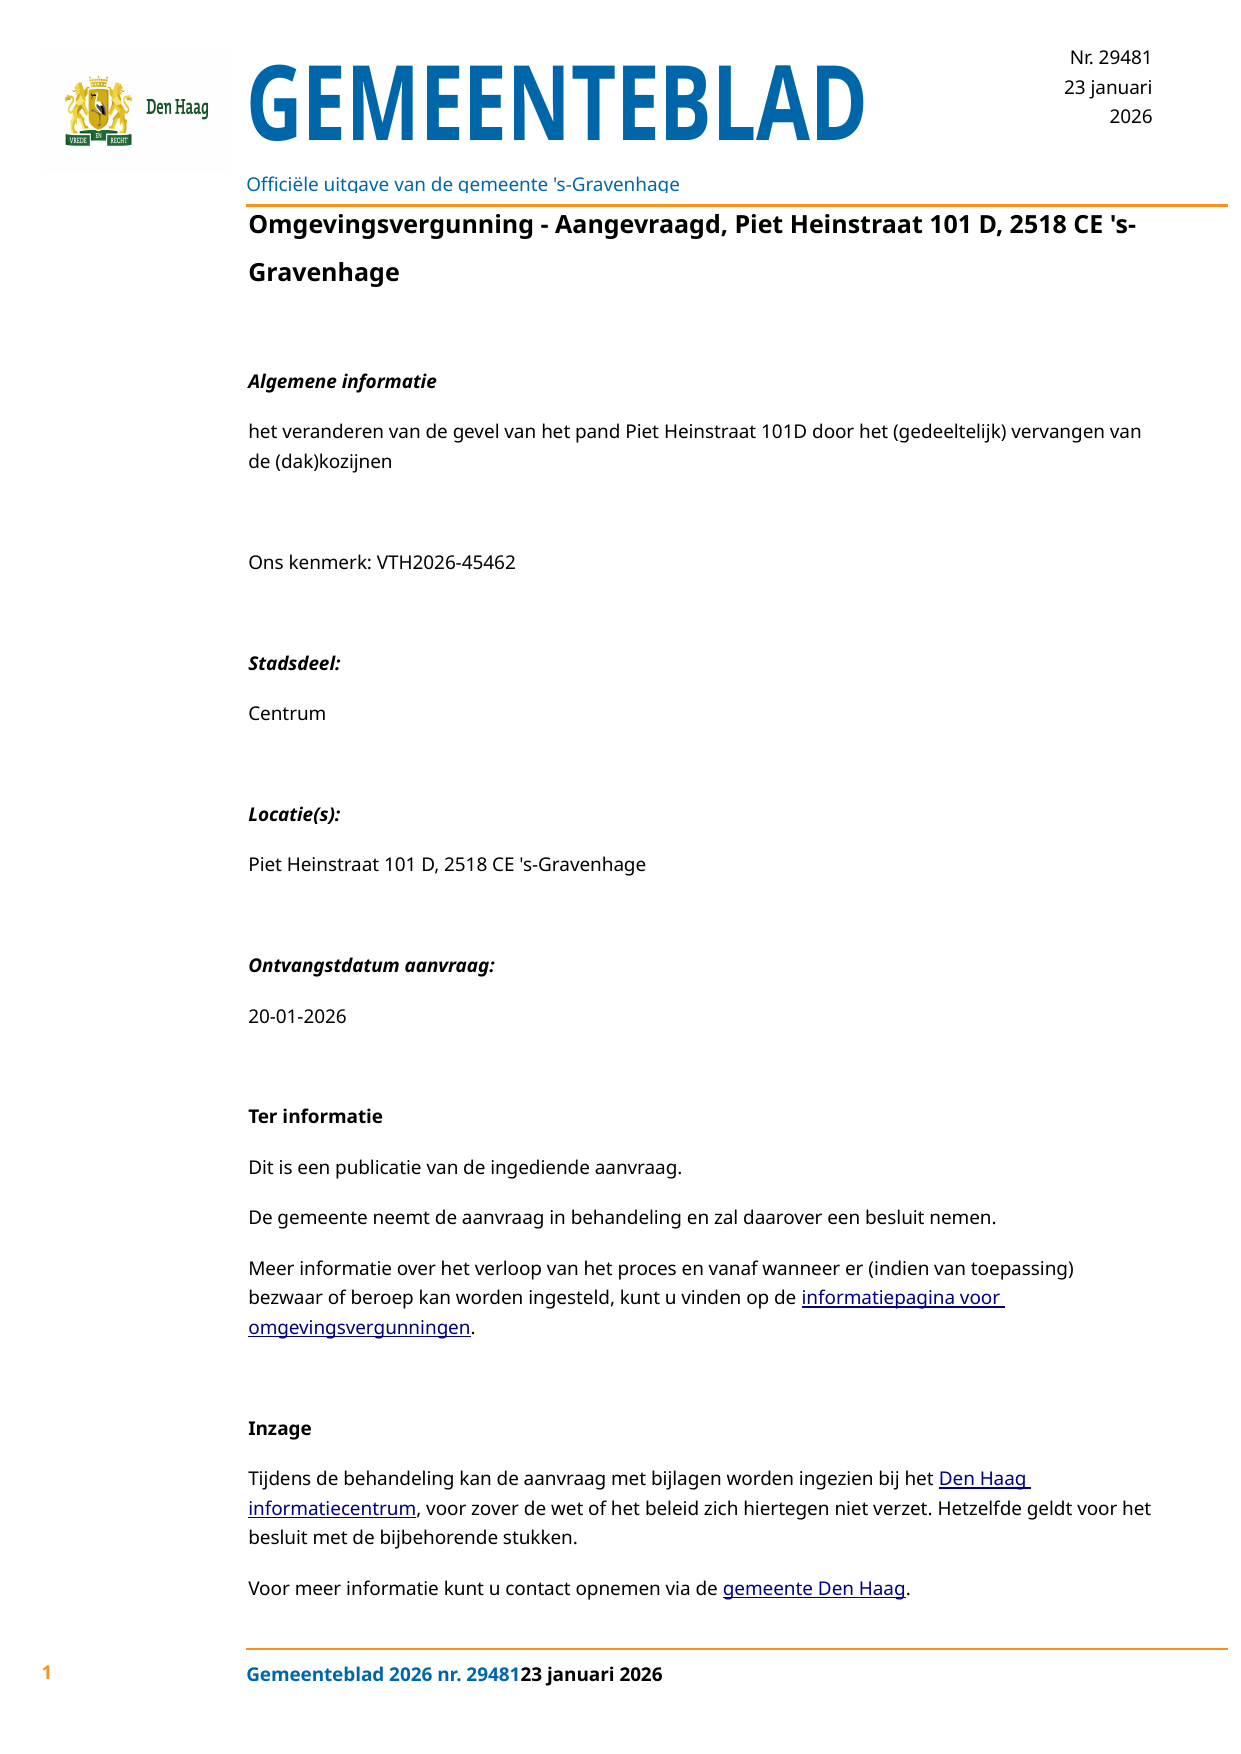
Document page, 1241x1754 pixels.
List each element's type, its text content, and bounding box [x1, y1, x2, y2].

text Algemene informatie [248, 368, 1152, 394]
picture [41, 47, 231, 172]
text Omgevingsvergunning - Aangevraagd, Piet Heinstraat 101 D, 2518 CE 's-Gravenhage [248, 207, 1152, 288]
text Voor meer informatie kunt u contact opnemen via de gemeente Den Haag. [248, 1575, 1152, 1601]
text Meer informatie over het verloop van het proces en vanaf wanneer er (indien van toepassing) bezwaar of beroep kan worden ingesteld, kunt u vinden op de informatiepagina voor omgevingsvergunningen. [248, 1255, 1152, 1340]
text Ons kenmerk: VTH2026-45462 [248, 549, 1152, 575]
text De gemeente neemt de aanvraag in behandeling en zal daarover een besluit nemen. [248, 1204, 1152, 1230]
text Ontvangstdatum aanvraag: [248, 952, 1152, 978]
text Ter informatie [248, 1104, 1152, 1129]
text Centrum [248, 700, 1152, 726]
text 20-01-2026 [248, 1003, 1152, 1029]
text Piet Heinstraat 101 D, 2518 CE 's-Gravenhage [248, 852, 1152, 877]
text het veranderen van de gevel van het pand Piet Heinstraat 101D door het (gedeeltelijk) vervangen van de (dak)kozijnen [248, 419, 1152, 474]
text Dit is een publicatie van de ingediende aanvraag. [248, 1154, 1152, 1180]
text Inzage [248, 1415, 1152, 1441]
text Locatie(s): [248, 801, 1152, 827]
text Tijdens de behandeling kan de aanvraag met bijlagen worden ingezien bij het Den Haag informatiecentrum, voor zover de wet of het beleid zich hiertegen niet verzet. Hetzelfde geldt voor het besluit met de bijbehorende stukken. [248, 1465, 1152, 1550]
text Stadsdeel: [248, 650, 1152, 676]
